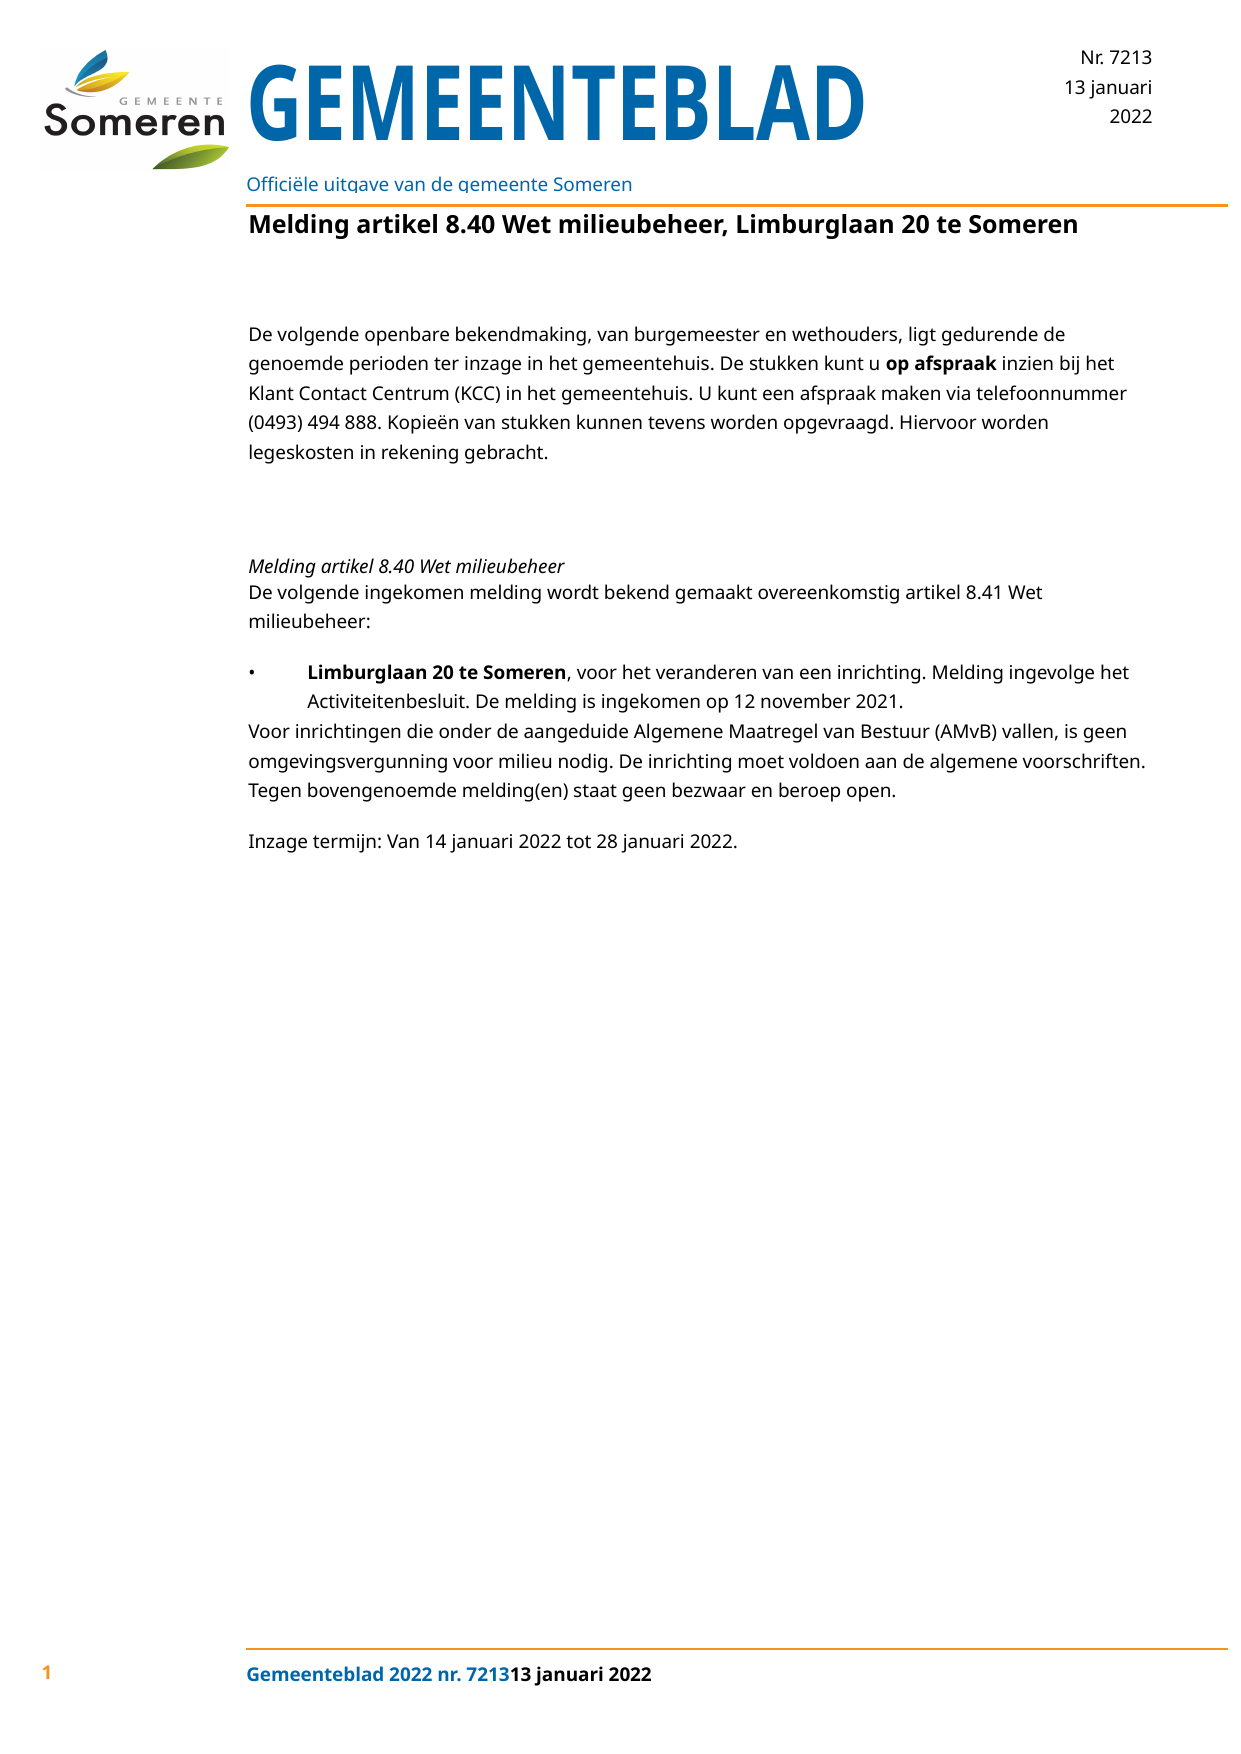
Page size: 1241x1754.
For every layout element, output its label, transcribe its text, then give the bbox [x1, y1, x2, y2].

text De volgende openbare bekendmaking, van burgemeester en wethouders, ligt gedurende de genoemde perioden ter inzage in het gemeentehuis. De stukken kunt u op afspraak inzien bij het Klant Contact Centrum (KCC) in het gemeentehuis. U kunt een afspraak maken via telefoonnummer (0493) 494 888. Kopieën van stukken kunnen tevens worden opgevraagd. Hiervoor worden legeskosten in rekening gebracht. [248, 321, 1152, 465]
list Limburglaan 20 te Someren, voor het veranderen van een inrichting. Melding ingevolge het Activiteitenbesluit. De melding is ingekomen op 12 november 2021. [248, 659, 1152, 714]
text Melding artikel 8.40 Wet milieubeheer, Limburglaan 20 te Someren [248, 207, 1152, 241]
text Voor inrichtingen die onder de aangeduide Algemene Maatregel van Bestuur (AMvB) vallen, is geen omgevingsvergunning voor milieu nodig. De inrichting moet voldoen aan de algemene voorschriften. Tegen bovengenoemde melding(en) staat geen bezwaar en beroep open. [248, 718, 1152, 803]
picture [41, 47, 231, 172]
text Inzage termijn: Van 14 januari 2022 tot 28 januari 2022. [248, 828, 1152, 854]
text De volgende ingekomen melding wordt bekend gemaakt overeenkomstig artikel 8.41 Wet milieubeheer: [248, 579, 1152, 634]
text Melding artikel 8.40 Wet milieubeheer [248, 553, 1152, 579]
